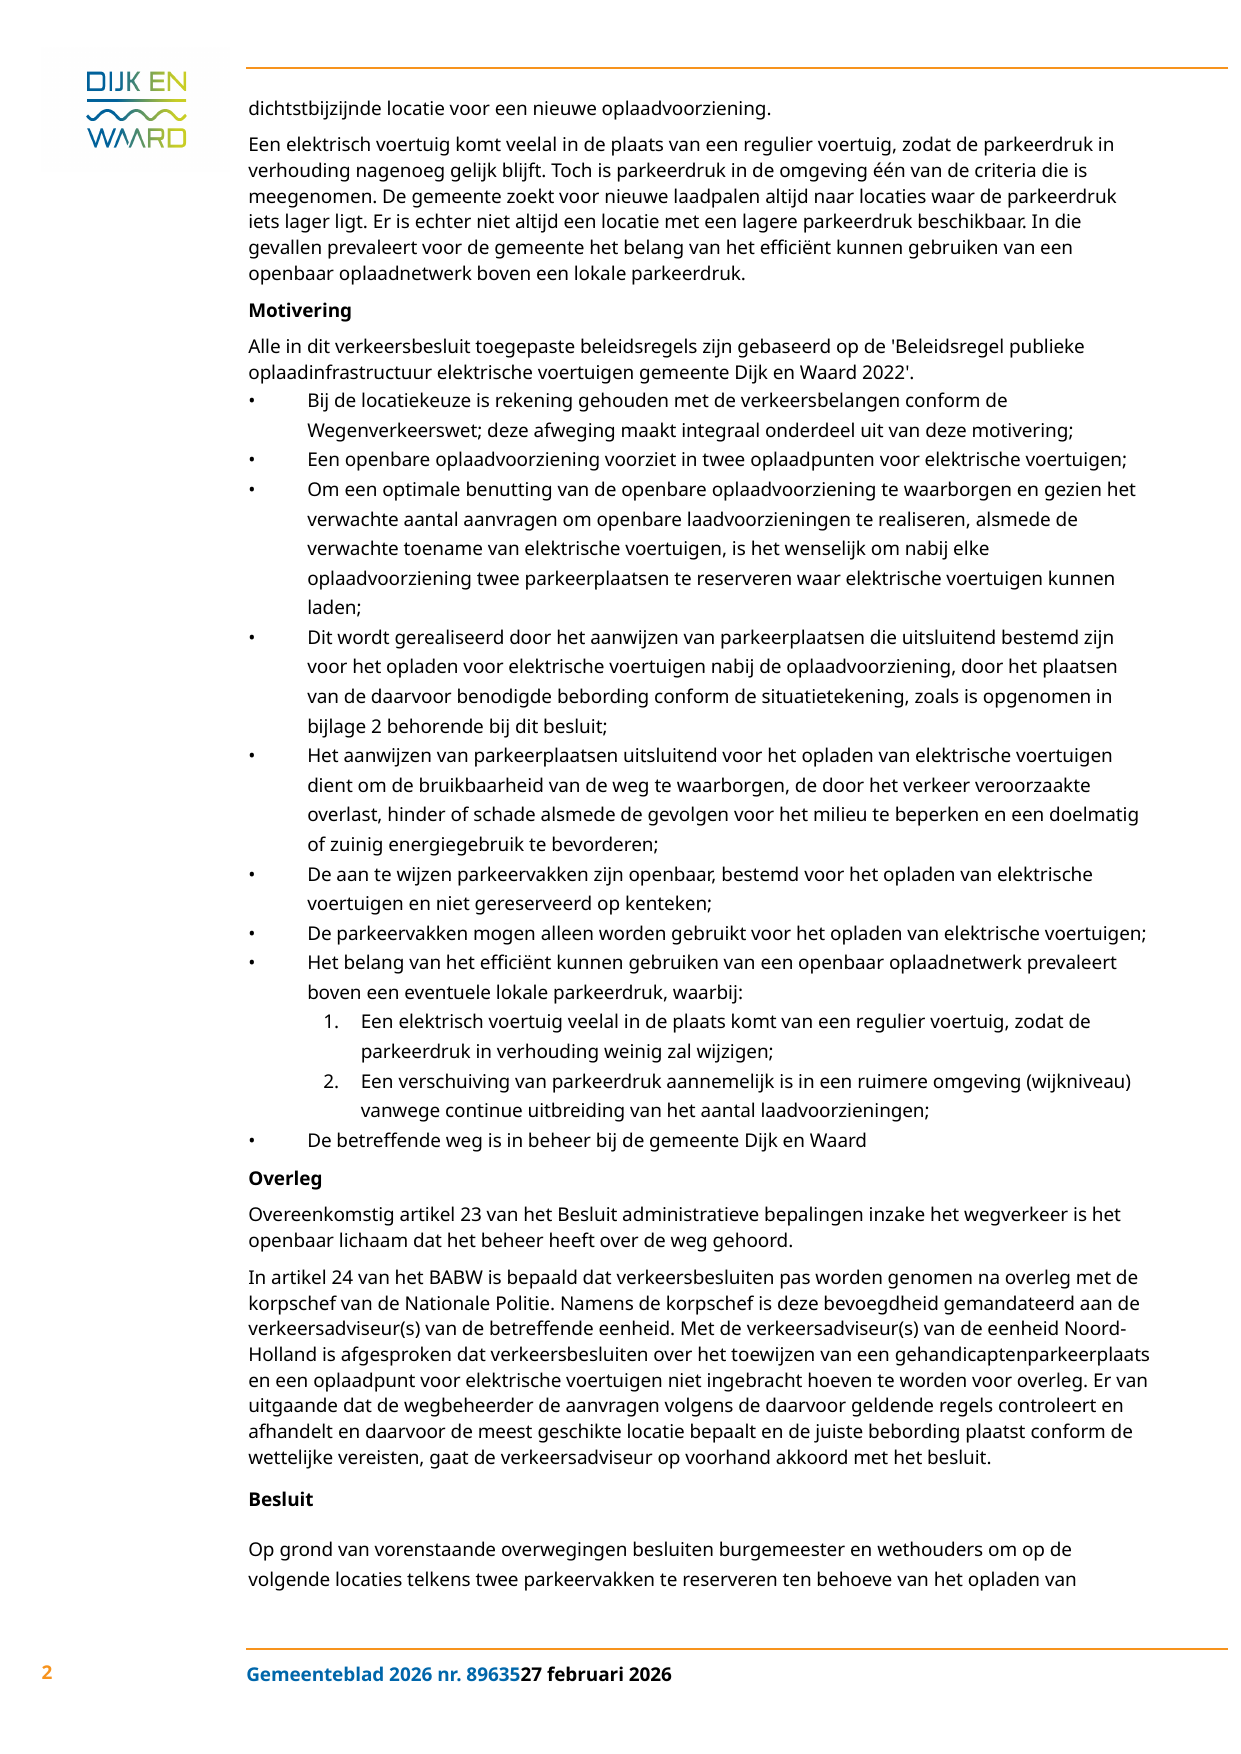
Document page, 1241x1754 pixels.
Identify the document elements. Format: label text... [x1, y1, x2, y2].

text Overleg [248, 1165, 1152, 1191]
text Alle in dit verkeersbesluit toegepaste beleidsregels zijn gebaseerd op de 'Beleidsregel publieke oplaadinfrastructuur elektrische voertuigen gemeente Dijk en Waard 2022'. [248, 333, 1152, 385]
list De betreffende weg is in beheer bij de gemeente Dijk en Waard [248, 1127, 1152, 1153]
list Een openbare oplaadvoorziening voorziet in twee oplaadpunten voor elektrische voertuigen; [248, 447, 1152, 472]
text Een elektrisch voertuig komt veelal in de plaats van een regulier voertuig, zodat de parkeerdruk in verhouding nagenoeg gelijk blijft. Toch is parkeerdruk in de omgeving één van de criteria die is meegenomen. De gemeente zoekt voor nieuwe laadpalen altijd naar locaties waar de parkeerdruk iets lager ligt. Er is echter niet altijd een locatie met een lagere parkeerdruk beschikbaar. In die gevallen prevaleert voor de gemeente het belang van het efficiënt kunnen gebruiken van een openbaar oplaadnetwerk boven een lokale parkeerdruk. [248, 131, 1152, 286]
text Besluit [248, 1486, 1152, 1512]
list Dit wordt gerealiseerd door het aanwijzen van parkeerplaatsen die uitsluitend bestemd zijn voor het opladen voor elektrische voertuigen nabij de oplaadvoorziening, door het plaatsen van de daarvoor benodigde bebording conform de situatietekening, zoals is opgenomen in bijlage 2 behorende bij dit besluit; [248, 624, 1152, 739]
list Een verschuiving van parkeerdruk aannemelijk is in een ruimere omgeving (wijkniveau) vanwege continue uitbreiding van het aantal laadvoorzieningen; [323, 1068, 1152, 1123]
text Overeenkomstig artikel 23 van het Besluit administratieve bepalingen inzake het wegverkeer is het openbaar lichaam dat het beheer heeft over de weg gehoord. [248, 1202, 1152, 1253]
list Een elektrisch voertuig veelal in de plaats komt van een regulier voertuig, zodat de parkeerdruk in verhouding weinig zal wijzigen; [323, 1009, 1152, 1064]
list De parkeervakken mogen alleen worden gebruikt voor het opladen van elektrische voertuigen; [248, 920, 1152, 946]
list Het aanwijzen van parkeerplaatsen uitsluitend voor het opladen van elektrische voertuigen dient om de bruikbaarheid van de weg te waarborgen, de door het verkeer veroorzaakte overlast, hinder of schade alsmede de gevolgen voor het milieu te beperken en een doelmatig of zuinig energiegebruik te bevorderen; [248, 742, 1152, 857]
list De aan te wijzen parkeervakken zijn openbaar, bestemd voor het opladen van elektrische voertuigen en niet gereserveerd op kenteken; [248, 861, 1152, 916]
text Op grond van vorenstaande overwegingen besluiten burgemeester en wethouders om op de volgende locaties telkens twee parkeervakken te reserveren ten behoeve van het opladen van [248, 1537, 1152, 1592]
list Bij de locatiekeuze is rekening gehouden met de verkeersbelangen conform de Wegenverkeerswet; deze afweging maakt integraal onderdeel uit van deze motivering; [248, 387, 1152, 443]
list Het belang van het efficiënt kunnen gebruiken van een openbaar oplaadnetwerk prevaleert boven een eventuele lokale parkeerdruk, waarbij: [248, 949, 1152, 1005]
picture [41, 47, 231, 172]
text Motivering [248, 297, 1152, 322]
text In artikel 24 van het BABW is bepaald dat verkeersbesluiten pas worden genomen na overleg met de korpschef van de Nationale Politie. Namens de korpschef is deze bevoegdheid gemandateerd aan de verkeersadviseur(s) van de betreffende eenheid. Met de verkeersadviseur(s) van de eenheid Noord-Holland is afgesproken dat verkeersbesluiten over het toewijzen van een gehandicaptenparkeerplaats en een oplaadpunt voor elektrische voertuigen niet ingebracht hoeven te worden voor overleg. Er van uitgaande dat de wegbeheerder de aanvragen volgens de daarvoor geldende regels controleert en afhandelt en daarvoor de meest geschikte locatie bepaalt en de juiste bebording plaatst conform de wettelijke vereisten, gaat de verkeersadviseur op voorhand akkoord met het besluit. [248, 1264, 1152, 1470]
text dichtstbijzijnde locatie voor een nieuwe oplaadvoorziening. [248, 95, 1152, 121]
list Om een optimale benutting van de openbare oplaadvoorziening te waarborgen en gezien het verwachte aantal aanvragen om openbare laadvoorzieningen te realiseren, alsmede de verwachte toename van elektrische voertuigen, is het wenselijk om nabij elke oplaadvoorziening twee parkeerplaatsen te reserveren waar elektrische voertuigen kunnen laden; [248, 476, 1152, 620]
